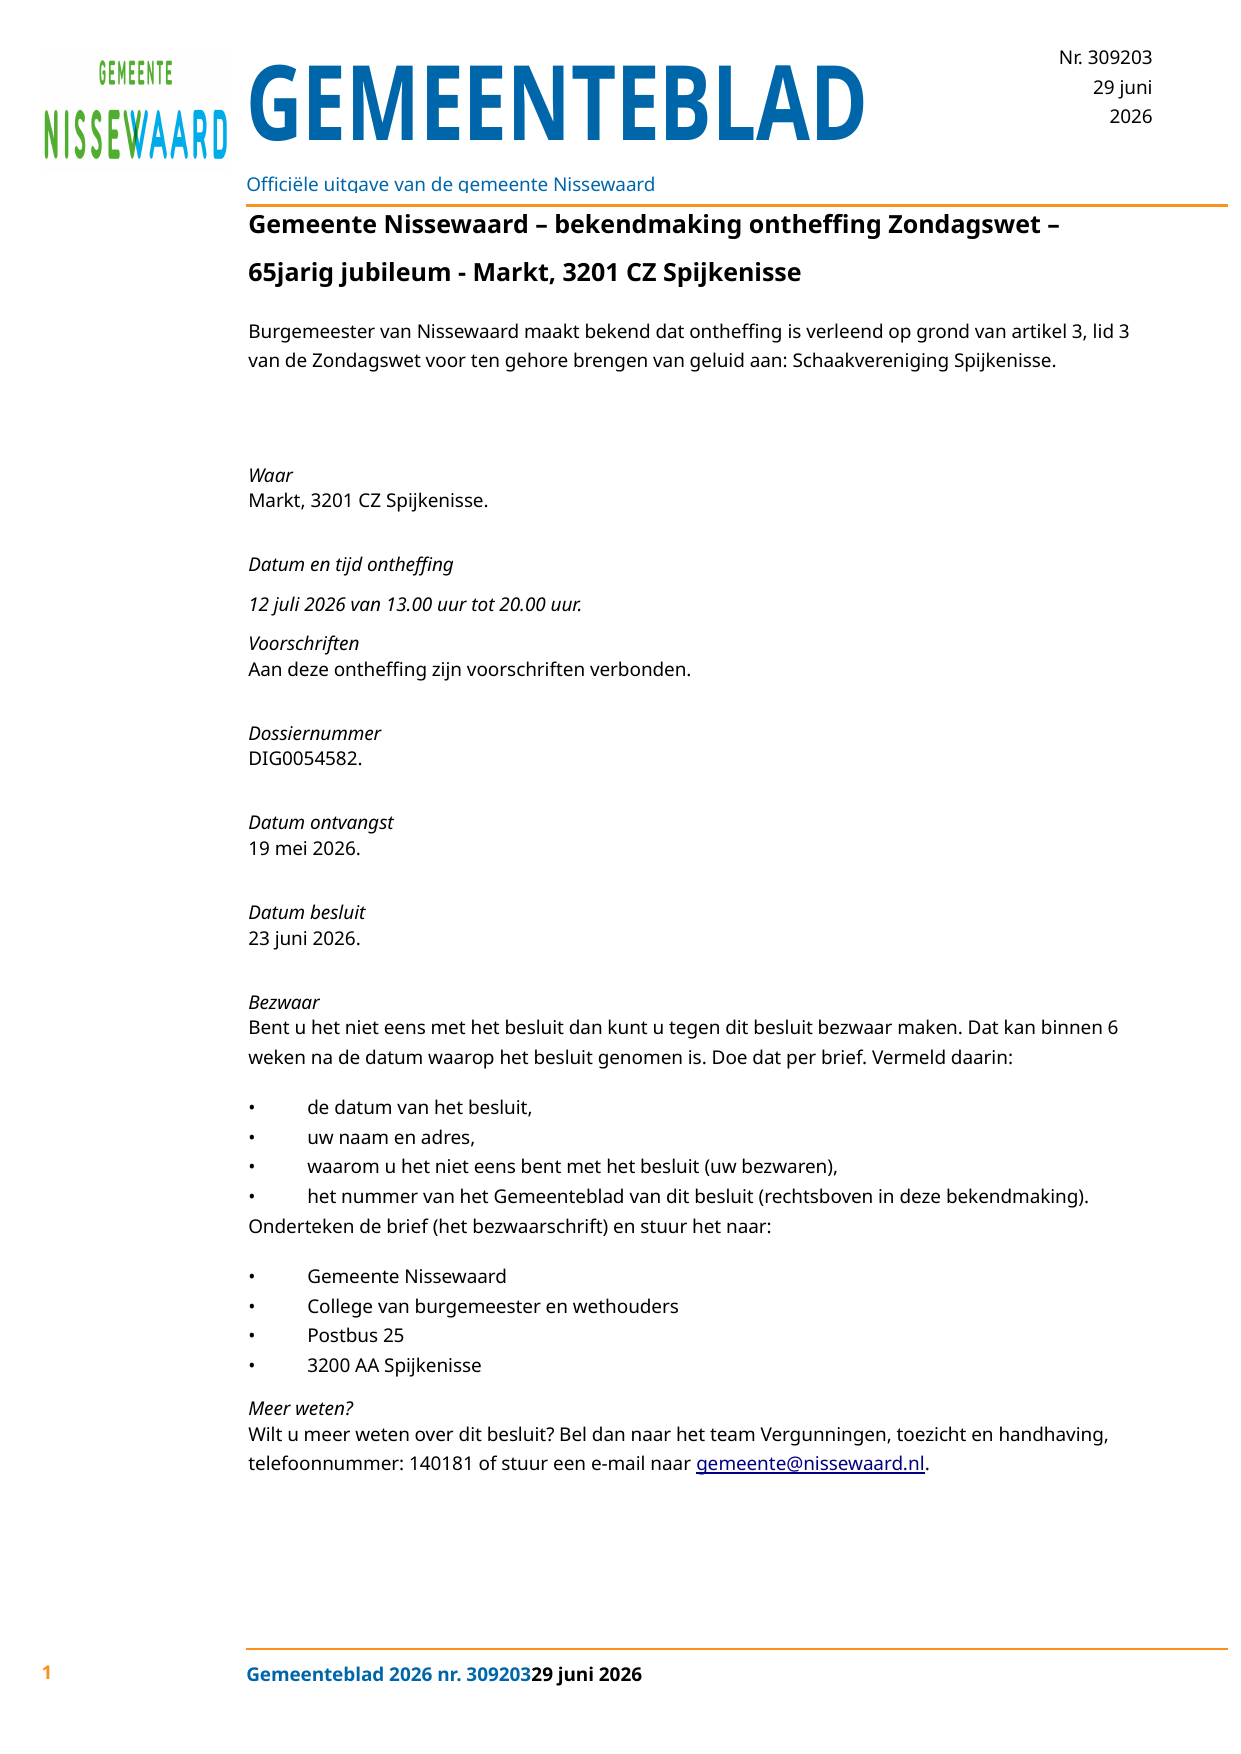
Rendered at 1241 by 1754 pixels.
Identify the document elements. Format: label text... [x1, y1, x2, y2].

text Burgemeester van Nissewaard maakt bekend dat ontheffing is verleend op grond van artikel 3, lid 3 van de Zondagswet voor ten gehore brengen van geluid aan: Schaakvereniging Spijkenisse. [248, 318, 1152, 373]
list waarom u het niet eens bent met het besluit (uw bezwaren), [248, 1154, 1152, 1179]
text Markt, 3201 CZ Spijkenisse. [248, 488, 1152, 513]
text Bezwaar [248, 989, 1152, 1014]
text DIG0054582. [248, 746, 1152, 771]
text 12 juli 2026 van 13.00 uur tot 20.00 uur. [248, 591, 1152, 617]
list 3200 AA Spijkenisse [248, 1352, 1152, 1378]
list de datum van het besluit, [248, 1094, 1152, 1120]
text Voorschriften [248, 630, 1152, 656]
list uw naam en adres, [248, 1124, 1152, 1150]
text 19 mei 2026. [248, 835, 1152, 861]
text Aan deze ontheffing zijn voorschriften verbonden. [248, 656, 1152, 682]
text Dossiernummer [248, 720, 1152, 746]
text Waar [248, 462, 1152, 488]
list Postbus 25 [248, 1322, 1152, 1348]
picture [41, 47, 231, 172]
list Gemeente Nissewaard [248, 1263, 1152, 1289]
text Datum besluit [248, 899, 1152, 925]
text Datum en tijd ontheffing [248, 552, 1152, 577]
text 23 juni 2026. [248, 925, 1152, 951]
text Gemeente Nissewaard – bekendmaking ontheffing Zondagswet – 65jarig jubileum - Markt, 3201 CZ Spijkenisse [248, 207, 1152, 288]
text Datum ontvangst [248, 809, 1152, 835]
text Onderteken de brief (het bezwaarschrift) en stuur het naar: [248, 1213, 1152, 1239]
list het nummer van het Gemeenteblad van dit besluit (rechtsboven in deze bekendmaking). [248, 1183, 1152, 1209]
list College van burgemeester en wethouders [248, 1293, 1152, 1319]
text Meer weten? [248, 1395, 1152, 1421]
text Bent u het niet eens met het besluit dan kunt u tegen dit besluit bezwaar maken. Dat kan binnen 6 weken na de datum waarop het besluit genomen is. Doe dat per brief. Vermeld daarin: [248, 1014, 1152, 1070]
text Wilt u meer weten over dit besluit? Bel dan naar het team Vergunningen, toezicht en handhaving, telefoonnummer: 140181 of stuur een e-mail naar gemeente@nissewaard.nl. [248, 1421, 1152, 1476]
